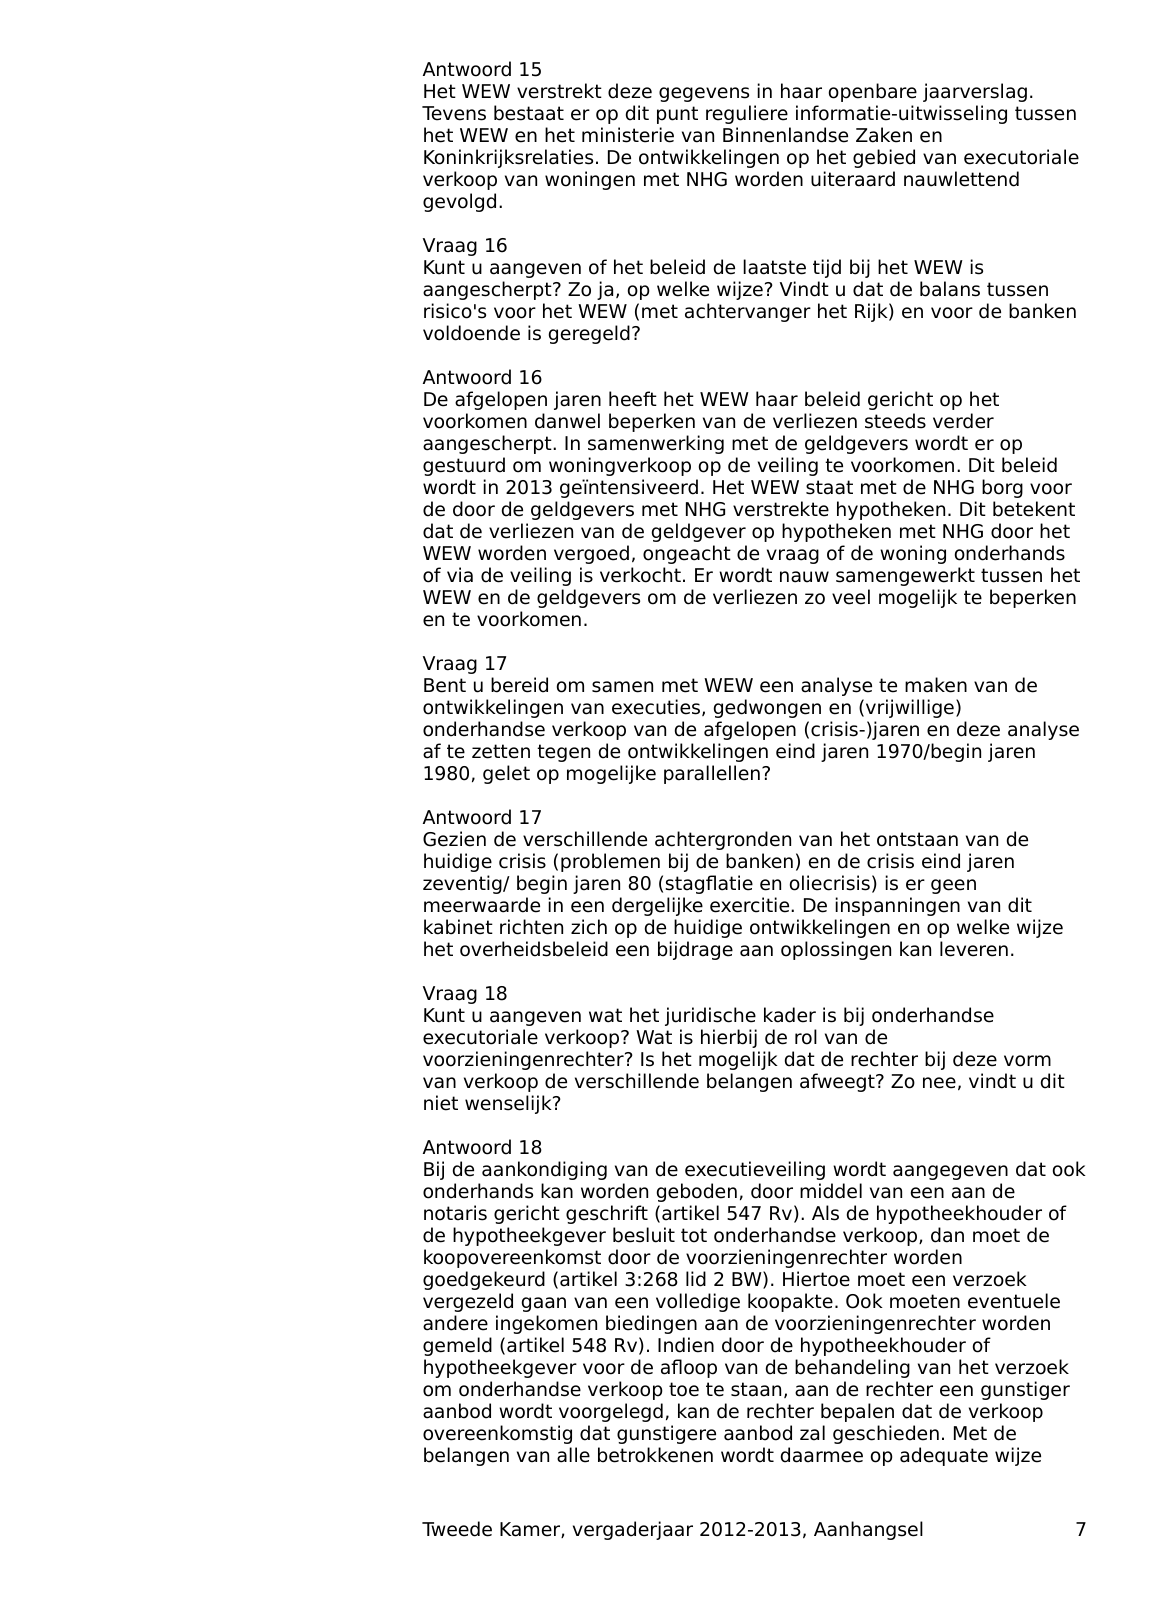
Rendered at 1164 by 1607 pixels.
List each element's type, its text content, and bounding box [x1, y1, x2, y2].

text Antwoord 18 [422, 1137, 1087, 1159]
text Bij de aankondiging van de executieveiling wordt aangegeven dat ook onderhands kan worden geboden, door middel van een aan de notaris gericht geschrift (artikel 547 Rv). Als de hypotheekhouder of de hypotheekgever besluit tot onderhandse verkoop, dan moet de koopovereenkomst door de voorzieningenrechter worden goedgekeurd (artikel 3:268 lid 2 BW). Hiertoe moet een verzoek vergezeld gaan van een volledige koopakte. Ook moeten eventuele andere ingekomen biedingen aan de voorzieningenrechter worden gemeld (artikel 548 Rv). Indien door de hypotheekhouder of hypotheekgever voor de afloop van de behandeling van het verzoek om onderhandse verkoop toe te staan, aan de rechter een gunstiger aanbod wordt voorgelegd, kan de rechter bepalen dat de verkoop overeenkomstig dat gunstigere aanbod zal geschieden. Met de belangen van alle betrokkenen wordt daarmee op adequate wijze [422, 1159, 1087, 1467]
text De afgelopen jaren heeft het WEW haar beleid gericht op het voorkomen danwel beperken van de verliezen steeds verder aangescherpt. In samenwerking met de geldgevers wordt er op gestuurd om woningverkoop op de veiling te voorkomen. Dit beleid wordt in 2013 geïntensiveerd. Het WEW staat met de NHG borg voor de door de geldgevers met NHG verstrekte hypotheken. Dit betekent dat de verliezen van de geldgever op hypotheken met NHG door het WEW worden vergoed, ongeacht de vraag of de woning onderhands of via de veiling is verkocht. Er wordt nauw samengewerkt tussen het WEW en de geldgevers om de verliezen zo veel mogelijk te beperken en te voorkomen. [422, 389, 1087, 631]
text Het WEW verstrekt deze gegevens in haar openbare jaarverslag. Tevens bestaat er op dit punt reguliere informatie-uitwisseling tussen het WEW en het ministerie van Binnenlandse Zaken en Koninkrijksrelaties. De ontwikkelingen op het gebied van executoriale verkoop van woningen met NHG worden uiteraard nauwlettend gevolgd. [422, 81, 1087, 213]
text Kunt u aangeven of het beleid de laatste tijd bij het WEW is aangescherpt? Zo ja, op welke wijze? Vindt u dat de balans tussen risico's voor het WEW (met achtervanger het Rijk) en voor de banken voldoende is geregeld? [422, 257, 1087, 345]
text Antwoord 16 [422, 367, 1087, 389]
text Bent u bereid om samen met WEW een analyse te maken van de ontwikkelingen van executies, gedwongen en (vrijwillige) onderhandse verkoop van de afgelopen (crisis-)jaren en deze analyse af te zetten tegen de ontwikkelingen eind jaren 1970/begin jaren 1980, gelet op mogelijke parallellen? [422, 675, 1087, 785]
text Vraag 18 [422, 983, 1087, 1005]
text Antwoord 15 [422, 59, 1087, 81]
text Antwoord 17 [422, 807, 1087, 829]
text Kunt u aangeven wat het juridische kader is bij onderhandse executoriale verkoop? Wat is hierbij de rol van de voorzieningenrechter? Is het mogelijk dat de rechter bij deze vorm van verkoop de verschillende belangen afweegt? Zo nee, vindt u dit niet wenselijk? [422, 1005, 1087, 1115]
text Vraag 17 [422, 653, 1087, 675]
text Vraag 16 [422, 235, 1087, 257]
text Gezien de verschillende achtergronden van het ontstaan van de huidige crisis (problemen bij de banken) en de crisis eind jaren zeventig/ begin jaren 80 (stagflatie en oliecrisis) is er geen meerwaarde in een dergelijke exercitie. De inspanningen van dit kabinet richten zich op de huidige ontwikkelingen en op welke wijze het overheidsbeleid een bijdrage aan oplossingen kan leveren. [422, 829, 1087, 961]
